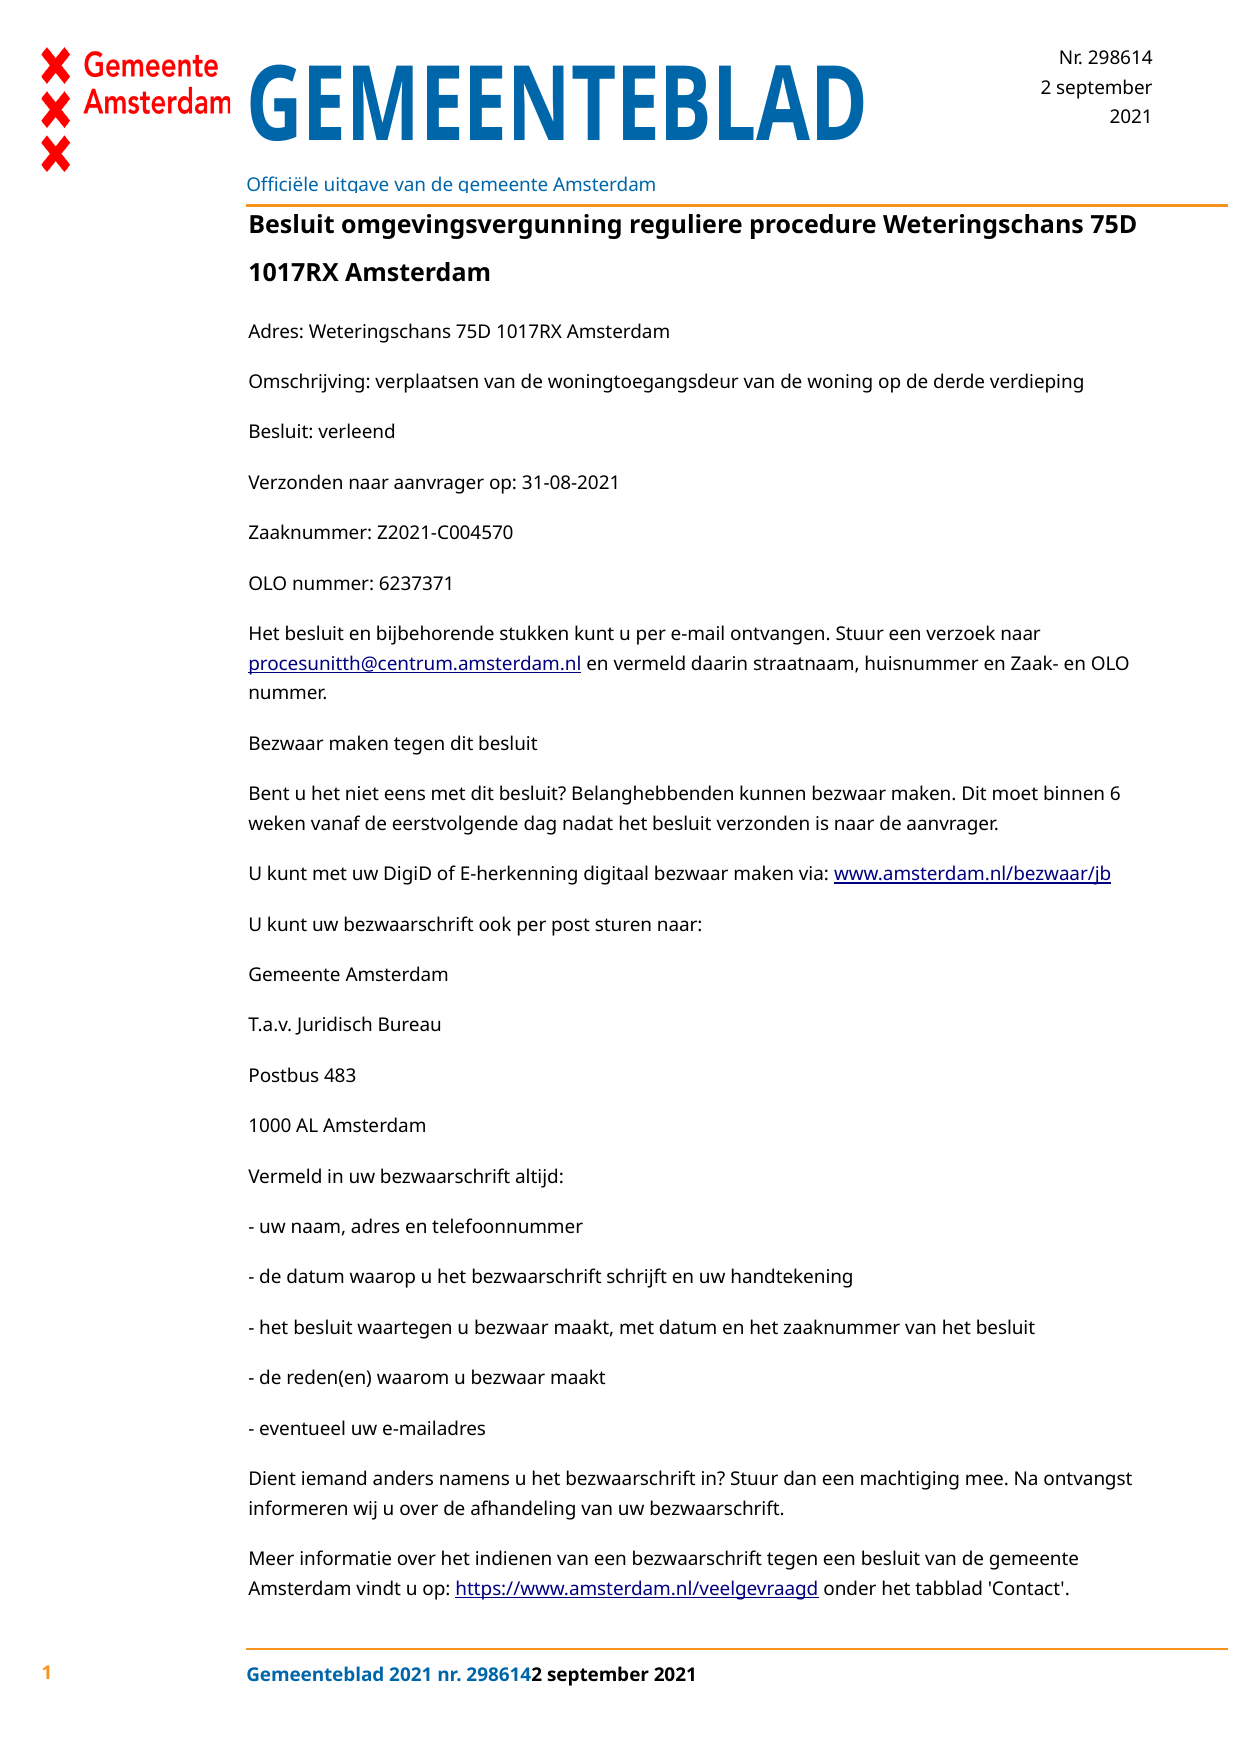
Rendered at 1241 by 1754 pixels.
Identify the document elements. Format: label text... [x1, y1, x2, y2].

text Adres: Weteringschans 75D 1017RX Amsterdam [248, 318, 1152, 344]
text Dient iemand anders namens u het bezwaarschrift in? Stuur dan een machtiging mee. Na ontvangst informeren wij u over de afhandeling van uw bezwaarschrift. [248, 1465, 1152, 1521]
text Bent u het niet eens met dit besluit? Belanghebbenden kunnen bezwaar maken. Dit moet binnen 6 weken vanaf de eerstvolgende dag nadat het besluit verzonden is naar de aanvrager. [248, 780, 1152, 836]
text - de reden(en) waarom u bezwaar maakt [248, 1364, 1152, 1390]
text Omschrijving: verplaatsen van de woningtoegangsdeur van de woning op de derde verdieping [248, 368, 1152, 394]
text Postbus 483 [248, 1062, 1152, 1088]
text - het besluit waartegen u bezwaar maakt, met datum en het zaaknummer van het besluit [248, 1314, 1152, 1340]
text - de datum waarop u het bezwaarschrift schrijft en uw handtekening [248, 1264, 1152, 1289]
text Bezwaar maken tegen dit besluit [248, 730, 1152, 756]
picture [41, 47, 231, 172]
text 1000 AL Amsterdam [248, 1112, 1152, 1138]
text Het besluit en bijbehorende stukken kunt u per e-mail ontvangen. Stuur een verzoek naar procesunitth@centrum.amsterdam.nl en vermeld daarin straatnaam, huisnummer en Zaak- en OLO nummer. [248, 620, 1152, 705]
text Gemeente Amsterdam [248, 961, 1152, 987]
text Besluit: verleend [248, 419, 1152, 444]
text - uw naam, adres en telefoonnummer [248, 1213, 1152, 1239]
text - eventueel uw e-mailadres [248, 1415, 1152, 1441]
text Vermeld in uw bezwaarschrift altijd: [248, 1163, 1152, 1189]
text OLO nummer: 6237371 [248, 570, 1152, 596]
text Meer informatie over het indienen van een bezwaarschrift tegen een besluit van de gemeente Amsterdam vindt u op: https://www.amsterdam.nl/veelgevraagd onder het tabblad 'Contact'. [248, 1545, 1152, 1601]
text U kunt uw bezwaarschrift ook per post sturen naar: [248, 911, 1152, 937]
text Zaaknummer: Z2021-C004570 [248, 519, 1152, 545]
text Besluit omgevingsvergunning reguliere procedure Weteringschans 75D 1017RX Amsterdam [248, 207, 1152, 288]
text Verzonden naar aanvrager op: 31-08-2021 [248, 469, 1152, 495]
text T.a.v. Juridisch Bureau [248, 1012, 1152, 1037]
text U kunt met uw DigiD of E-herkenning digitaal bezwaar maken via: www.amsterdam.nl/bezwaar/jb [248, 860, 1152, 886]
